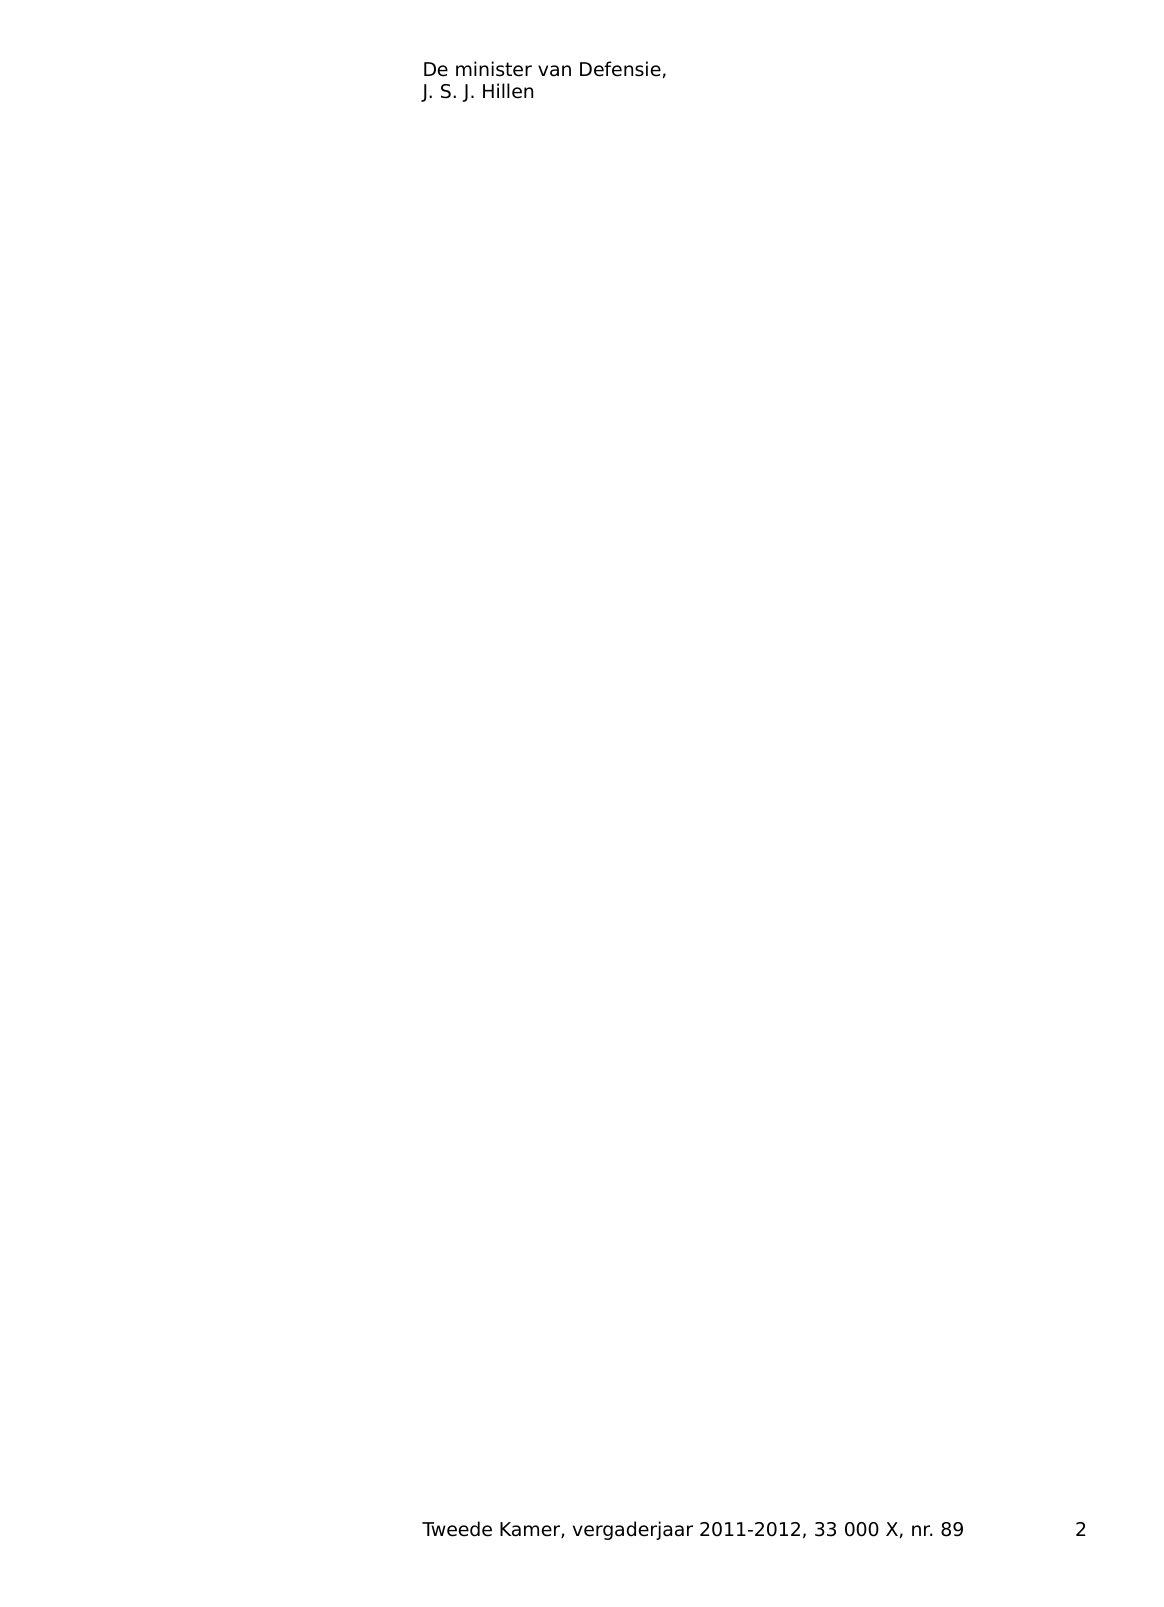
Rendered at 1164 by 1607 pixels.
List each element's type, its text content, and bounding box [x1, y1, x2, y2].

text De minister van Defensie, J. S. J. Hillen [422, 59, 1087, 103]
